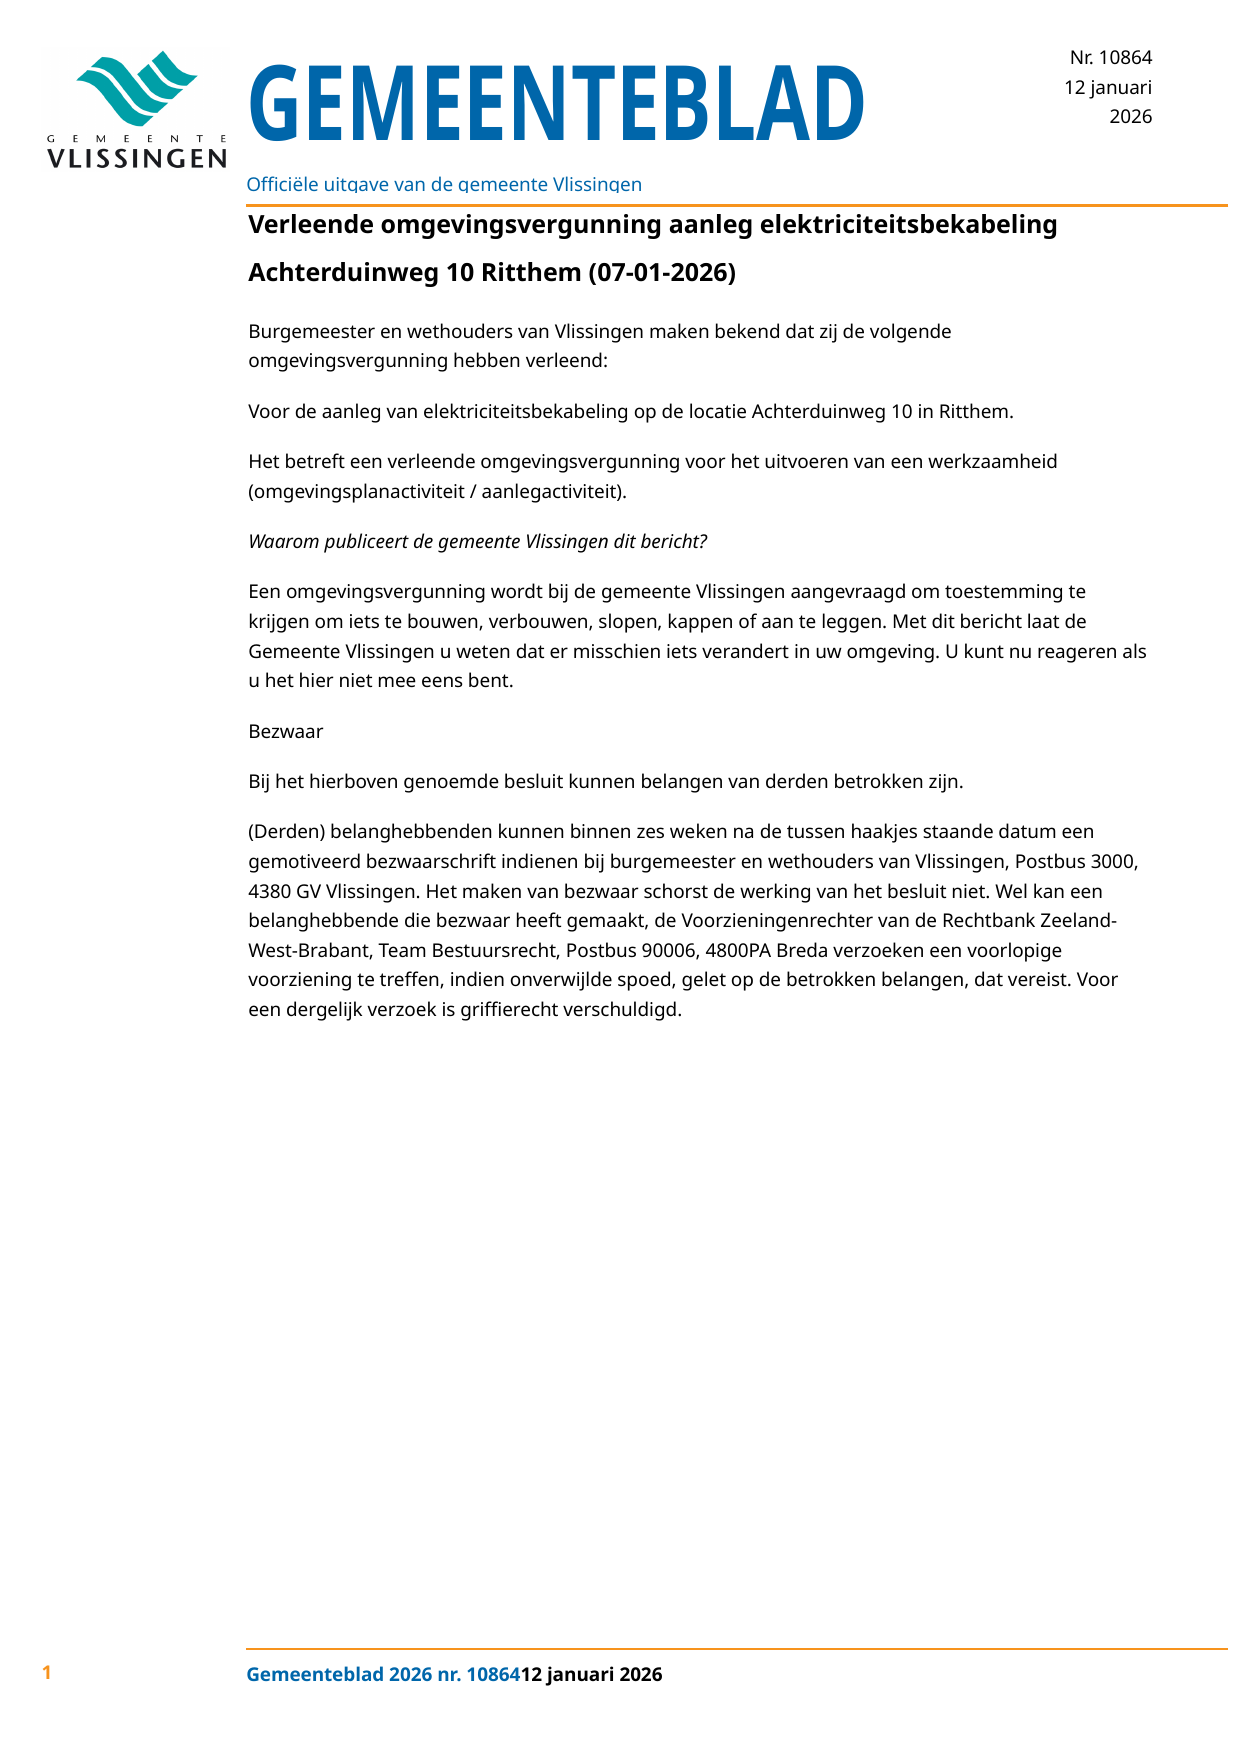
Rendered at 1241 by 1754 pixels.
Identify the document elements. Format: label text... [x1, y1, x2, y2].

text Voor de aanleg van elektriciteitsbekabeling op de locatie Achterduinweg 10 in Ritthem. [248, 398, 1152, 424]
text Bij het hierboven genoemde besluit kunnen belangen van derden betrokken zijn. [248, 768, 1152, 794]
text Burgemeester en wethouders van Vlissingen maken bekend dat zij de volgende omgevingsvergunning hebben verleend: [248, 318, 1152, 373]
text (Derden) belanghebbenden kunnen binnen zes weken na de tussen haakjes staande datum een gemotiveerd bezwaarschrift indienen bij burgemeester en wethouders van Vlissingen, Postbus 3000, 4380 GV Vlissingen. Het maken van bezwaar schorst de werking van het besluit niet. Wel kan een belanghebbende die bezwaar heeft gemaakt, de Voorzieningenrechter van de Rechtbank Zeeland-West-Brabant, Team Bestuursrecht, Postbus 90006, 4800PA Breda verzoeken een voorlopige voorziening te treffen, indien onverwijlde spoed, gelet op de betrokken belangen, dat vereist. Voor een dergelijk verzoek is griffierecht verschuldigd. [248, 819, 1152, 1022]
text Het betreft een verleende omgevingsvergunning voor het uitvoeren van een werkzaamheid (omgevingsplanactiviteit / aanlegactiviteit). [248, 448, 1152, 504]
text Bezwaar [248, 718, 1152, 744]
text Verleende omgevingsvergunning aanleg elektriciteitsbekabeling Achterduinweg 10 Ritthem (07-01-2026) [248, 207, 1152, 288]
text Waarom publiceert de gemeente Vlissingen dit bericht? [248, 528, 1152, 554]
picture [41, 47, 231, 172]
text Een omgevingsvergunning wordt bij de gemeente Vlissingen aangevraagd om toestemming te krijgen om iets te bouwen, verbouwen, slopen, kappen of aan te leggen. Met dit bericht laat de Gemeente Vlissingen u weten dat er misschien iets verandert in uw omgeving. U kunt nu reageren als u het hier niet mee eens bent. [248, 579, 1152, 693]
